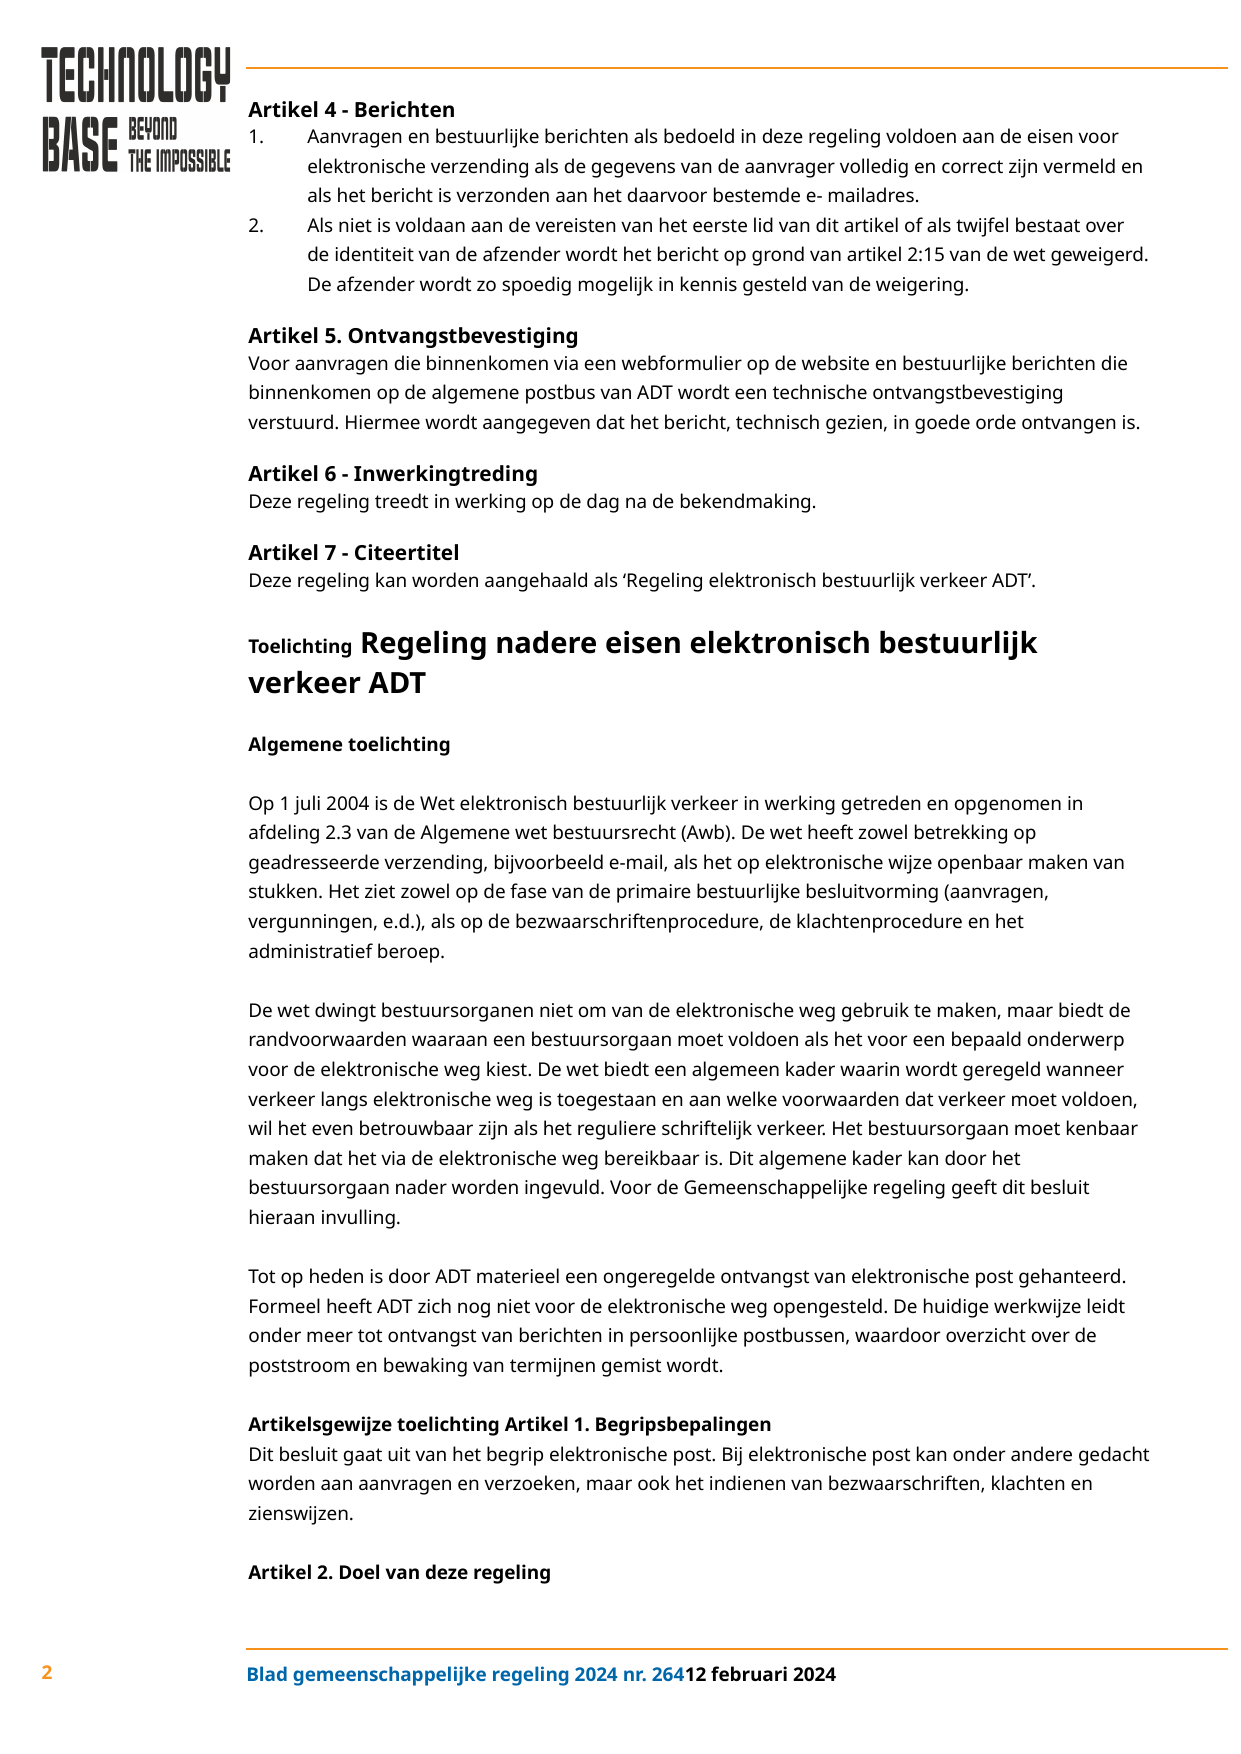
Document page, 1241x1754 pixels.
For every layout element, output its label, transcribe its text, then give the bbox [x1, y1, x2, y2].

text Artikel 7 - Citeertitel [248, 538, 1152, 567]
text Algemene toelichting [248, 731, 1152, 756]
text Dit besluit gaat uit van het begrip elektronische post. Bij elektronische post kan onder andere gedacht worden aan aanvragen en verzoeken, maar ook het indienen van bezwaarschriften, klachten en zienswijzen. [248, 1441, 1152, 1526]
list Als niet is voldaan aan de vereisten van het eerste lid van dit artikel of als twijfel bestaat over de identiteit van de afzender wordt het bericht op grond van artikel 2:15 van de wet geweigerd. De afzender wordt zo spoedig mogelijk in kennis gesteld van de weigering. [248, 212, 1152, 297]
text Deze regeling kan worden aangehaald als ‘Regeling elektronisch bestuurlijk verkeer ADT’. [248, 567, 1152, 593]
text Artikel 6 - Inwerkingtreding [248, 459, 1152, 488]
text Tot op heden is door ADT materieel een ongeregelde ontvangst van elektronische post gehanteerd. Formeel heeft ADT zich nog niet voor de elektronische weg opengesteld. De huidige werkwijze leidt onder meer tot ontvangst van berichten in persoonlijke postbussen, waardoor overzicht over de poststroom en bewaking van termijnen gemist wordt. [248, 1263, 1152, 1378]
text Deze regeling treedt in werking op de dag na de bekendmaking. [248, 488, 1152, 514]
picture [41, 47, 231, 172]
text Voor aanvragen die binnenkomen via een webformulier op de website en bestuurlijke berichten die binnenkomen op de algemene postbus van ADT wordt een technische ontvangstbevestiging verstuurd. Hiermee wordt aangegeven dat het bericht, technisch gezien, in goede orde ontvangen is. [248, 350, 1152, 435]
text Artikel 4 - Berichten [248, 95, 1152, 123]
list Aanvragen en bestuurlijke berichten als bedoeld in deze regeling voldoen aan de eisen voor elektronische verzending als de gegevens van de aanvrager volledig en correct zijn vermeld en als het bericht is verzonden aan het daarvoor bestemde e- mailadres. [248, 123, 1152, 208]
text Toelichting Regeling nadere eisen elektronisch bestuurlijk verkeer ADT [248, 622, 1152, 702]
text Artikelsgewijze toelichting Artikel 1. Begripsbepalingen [248, 1411, 1152, 1437]
text De wet dwingt bestuursorganen niet om van de elektronische weg gebruik te maken, maar biedt de randvoorwaarden waaraan een bestuursorgaan moet voldoen als het voor een bepaald onderwerp voor de elektronische weg kiest. De wet biedt een algemeen kader waarin wordt geregeld wanneer verkeer langs elektronische weg is toegestaan en aan welke voorwaarden dat verkeer moet voldoen, wil het even betrouwbaar zijn als het reguliere schriftelijk verkeer. Het bestuursorgaan moet kenbaar maken dat het via de elektronische weg bereikbaar is. Dit algemene kader kan door het bestuursorgaan nader worden ingevuld. Voor de Gemeenschappelijke regeling geeft dit besluit hieraan invulling. [248, 997, 1152, 1230]
text Op 1 juli 2004 is de Wet elektronisch bestuurlijk verkeer in werking getreden en opgenomen in afdeling 2.3 van de Algemene wet bestuursrecht (Awb). De wet heeft zowel betrekking op geadresseerde verzending, bijvoorbeeld e-mail, als het op elektronische wijze openbaar maken van stukken. Het ziet zowel op de fase van de primaire bestuurlijke besluitvorming (aanvragen, vergunningen, e.d.), als op de bezwaarschriftenprocedure, de klachtenprocedure en het administratief beroep. [248, 790, 1152, 963]
text Artikel 2. Doel van deze regeling [248, 1559, 1152, 1585]
text Artikel 5. Ontvangstbevestiging [248, 322, 1152, 350]
